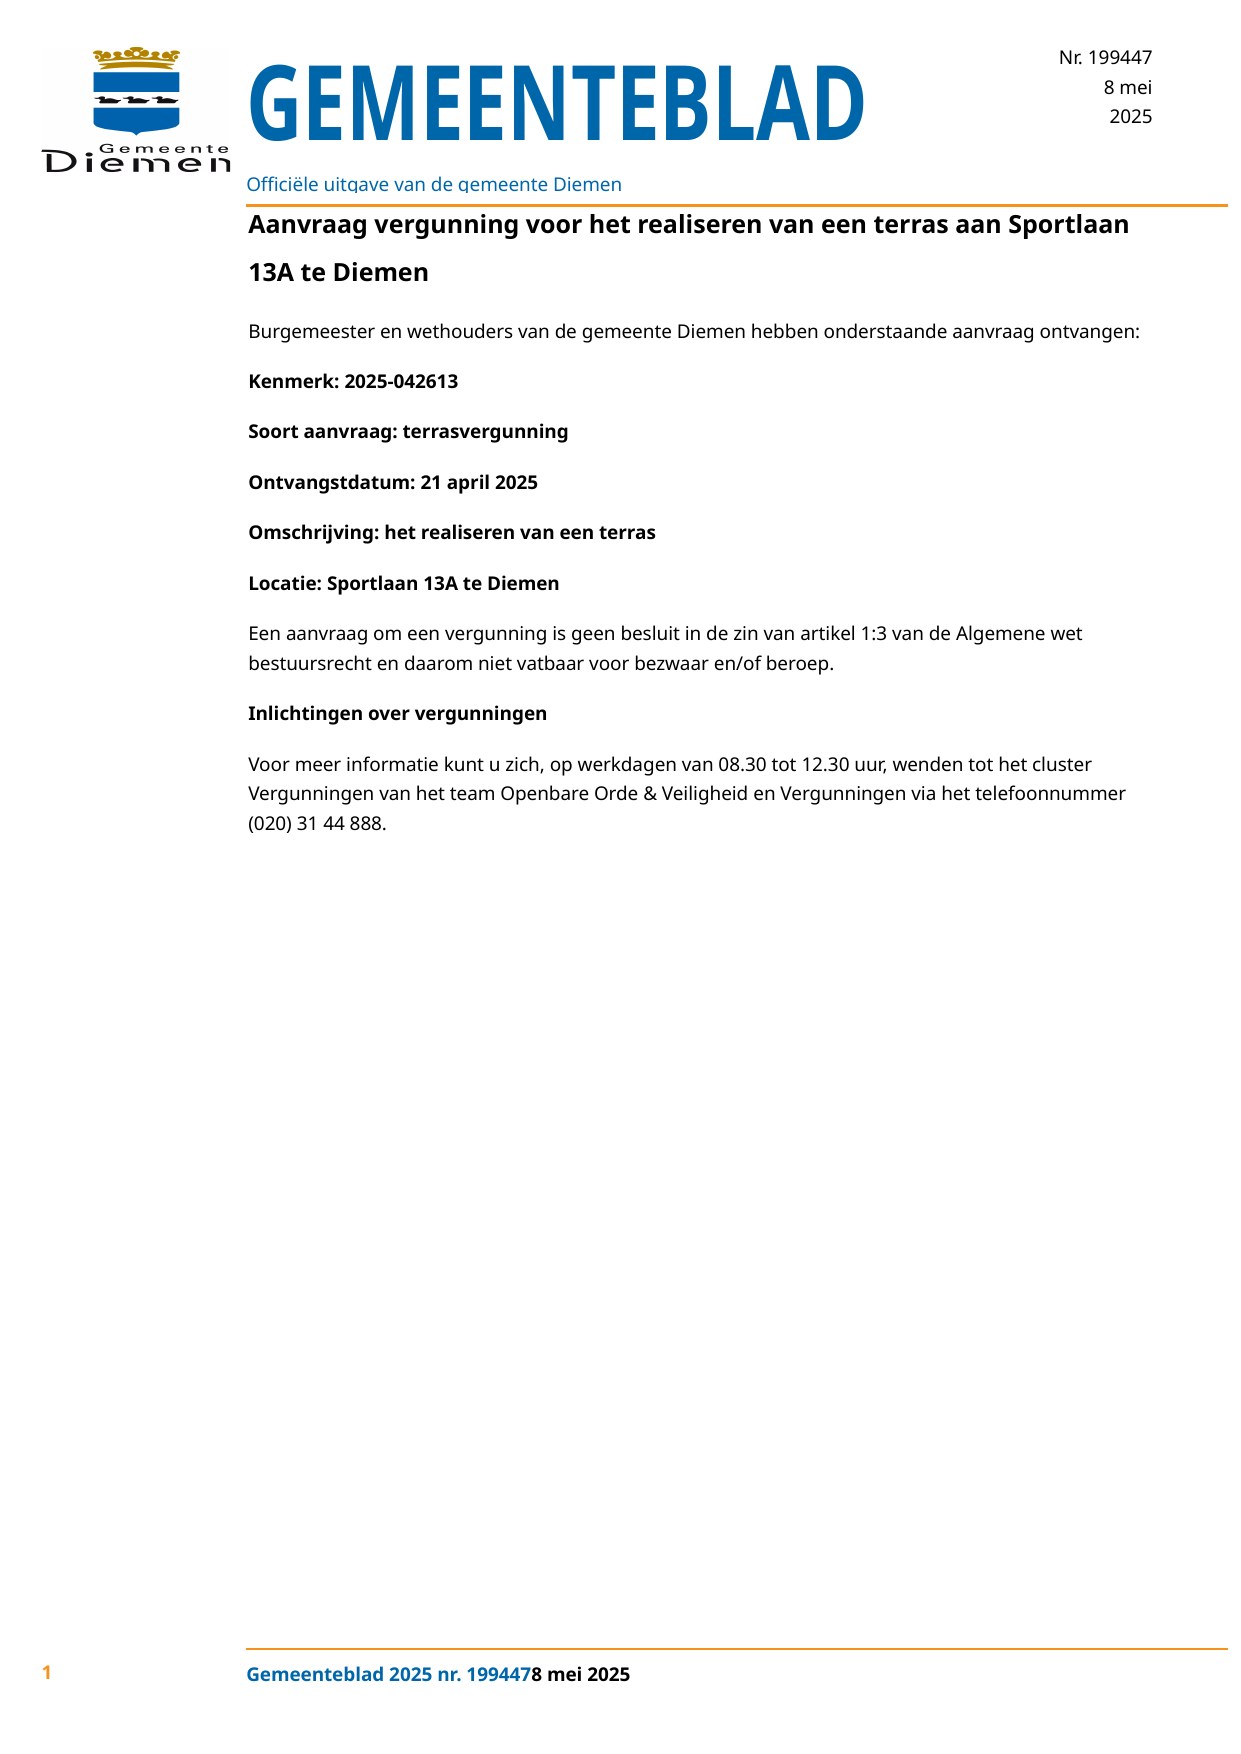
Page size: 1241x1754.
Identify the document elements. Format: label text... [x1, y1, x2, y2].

text Omschrijving: het realiseren van een terras [248, 519, 1152, 545]
text Aanvraag vergunning voor het realiseren van een terras aan Sportlaan 13A te Diemen [248, 207, 1152, 288]
text Locatie: Sportlaan 13A te Diemen [248, 570, 1152, 596]
text Ontvangstdatum: 21 april 2025 [248, 469, 1152, 495]
picture [41, 47, 231, 172]
text Kenmerk: 2025-042613 [248, 368, 1152, 394]
text Inlichtingen over vergunningen [248, 700, 1152, 726]
text Burgemeester en wethouders van de gemeente Diemen hebben onderstaande aanvraag ontvangen: [248, 318, 1152, 344]
text Voor meer informatie kunt u zich, op werkdagen van 08.30 tot 12.30 uur, wenden tot het cluster Vergunningen van het team Openbare Orde & Veiligheid en Vergunningen via het telefoonnummer (020) 31 44 888. [248, 751, 1152, 836]
text Een aanvraag om een vergunning is geen besluit in de zin van artikel 1:3 van de Algemene wet bestuursrecht en daarom niet vatbaar voor bezwaar en/of beroep. [248, 620, 1152, 676]
text Soort aanvraag: terrasvergunning [248, 419, 1152, 444]
